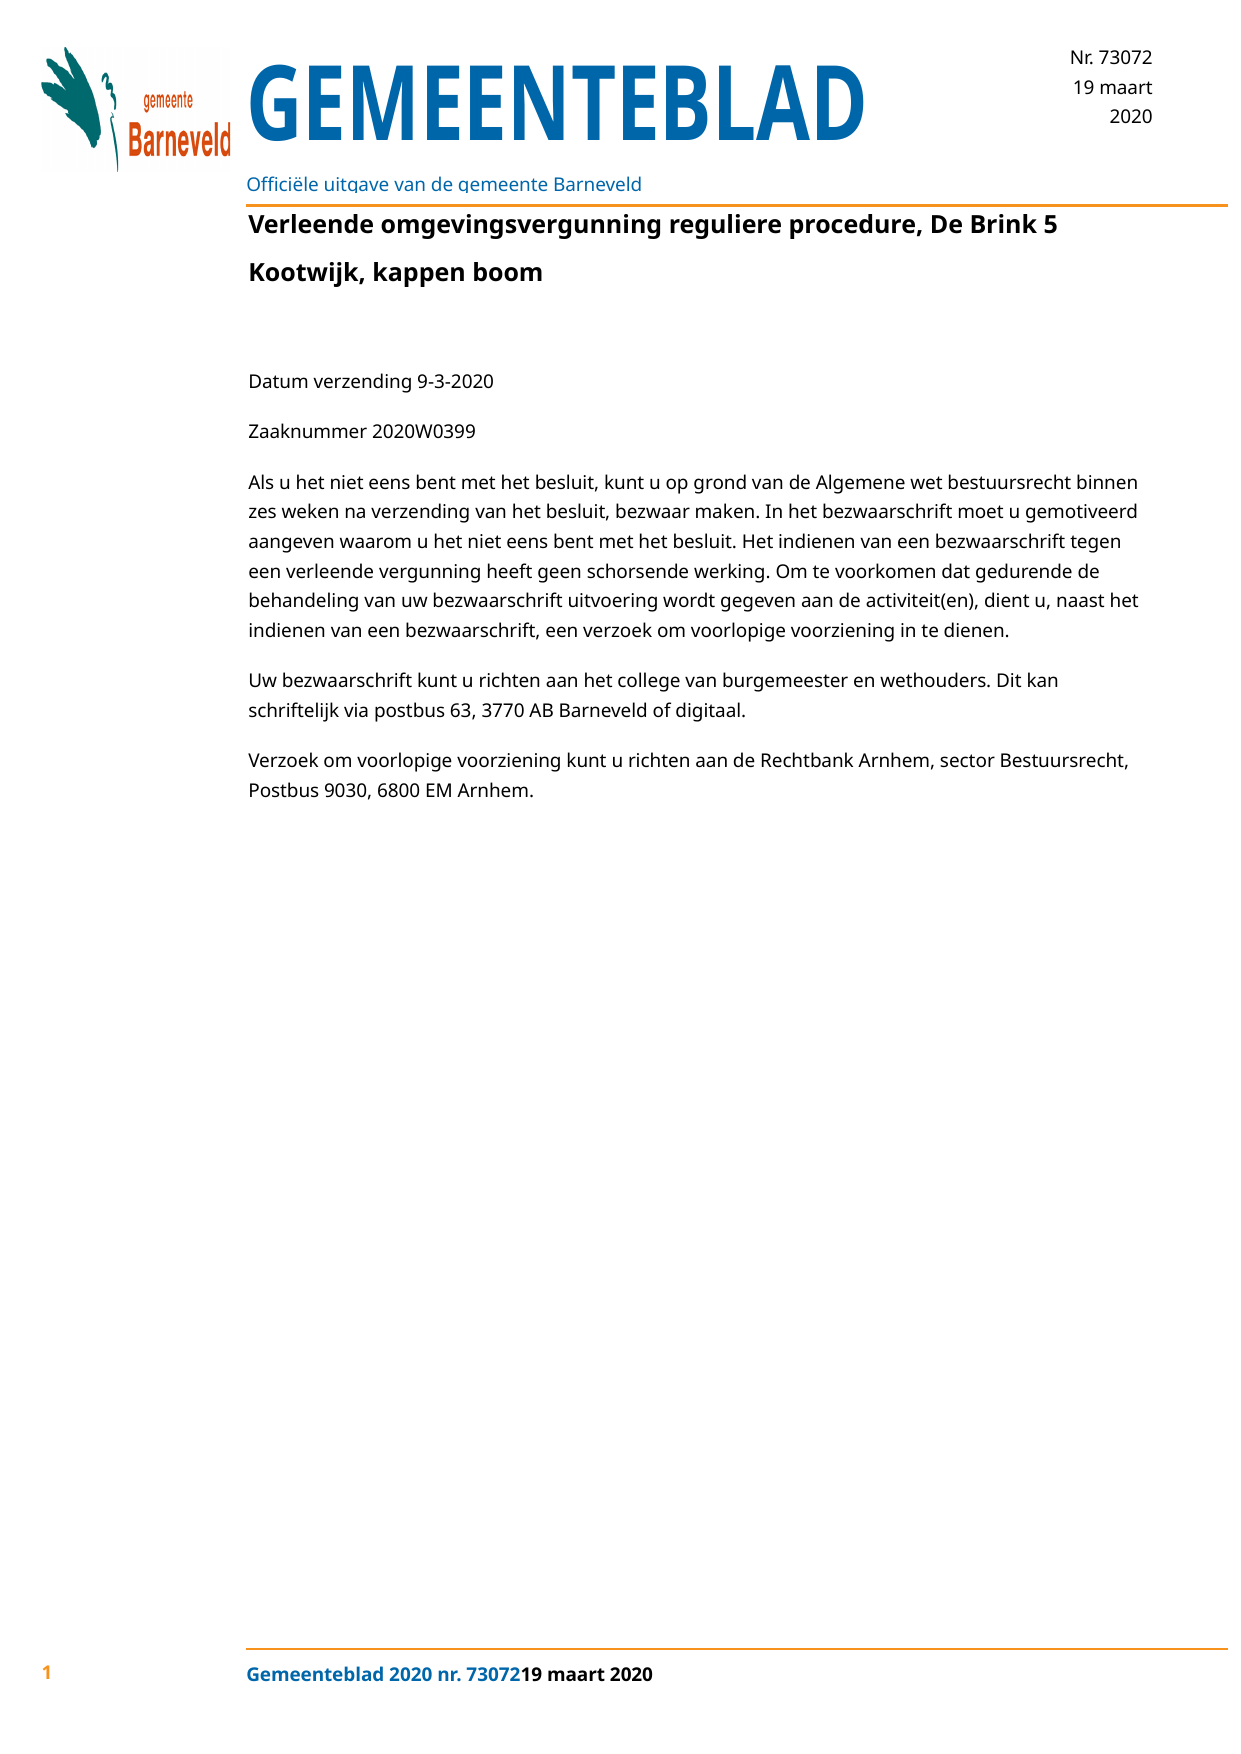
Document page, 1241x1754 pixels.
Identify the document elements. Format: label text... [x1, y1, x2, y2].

text Verzoek om voorlopige voorziening kunt u richten aan de Rechtbank Arnhem, sector Bestuursrecht, Postbus 9030, 6800 EM Arnhem. [248, 747, 1152, 803]
picture [41, 47, 231, 172]
text Datum verzending 9-3-2020 [248, 368, 1152, 394]
text Zaaknummer 2020W0399 [248, 419, 1152, 444]
text Verleende omgevingsvergunning reguliere procedure, De Brink 5 Kootwijk, kappen boom [248, 207, 1152, 288]
text Als u het niet eens bent met het besluit, kunt u op grond van de Algemene wet bestuursrecht binnen zes weken na verzending van het besluit, bezwaar maken. In het bezwaarschrift moet u gemotiveerd aangeven waarom u het niet eens bent met het besluit. Het indienen van een bezwaarschrift tegen een verleende vergunning heeft geen schorsende werking. Om te voorkomen dat gedurende de behandeling van uw bezwaarschrift uitvoering wordt gegeven aan de activiteit(en), dient u, naast het indienen van een bezwaarschrift, een verzoek om voorlopige voorziening in te dienen. [248, 469, 1152, 643]
text Uw bezwaarschrift kunt u richten aan het college van burgemeester en wethouders. Dit kan schriftelijk via postbus 63, 3770 AB Barneveld of digitaal. [248, 667, 1152, 723]
